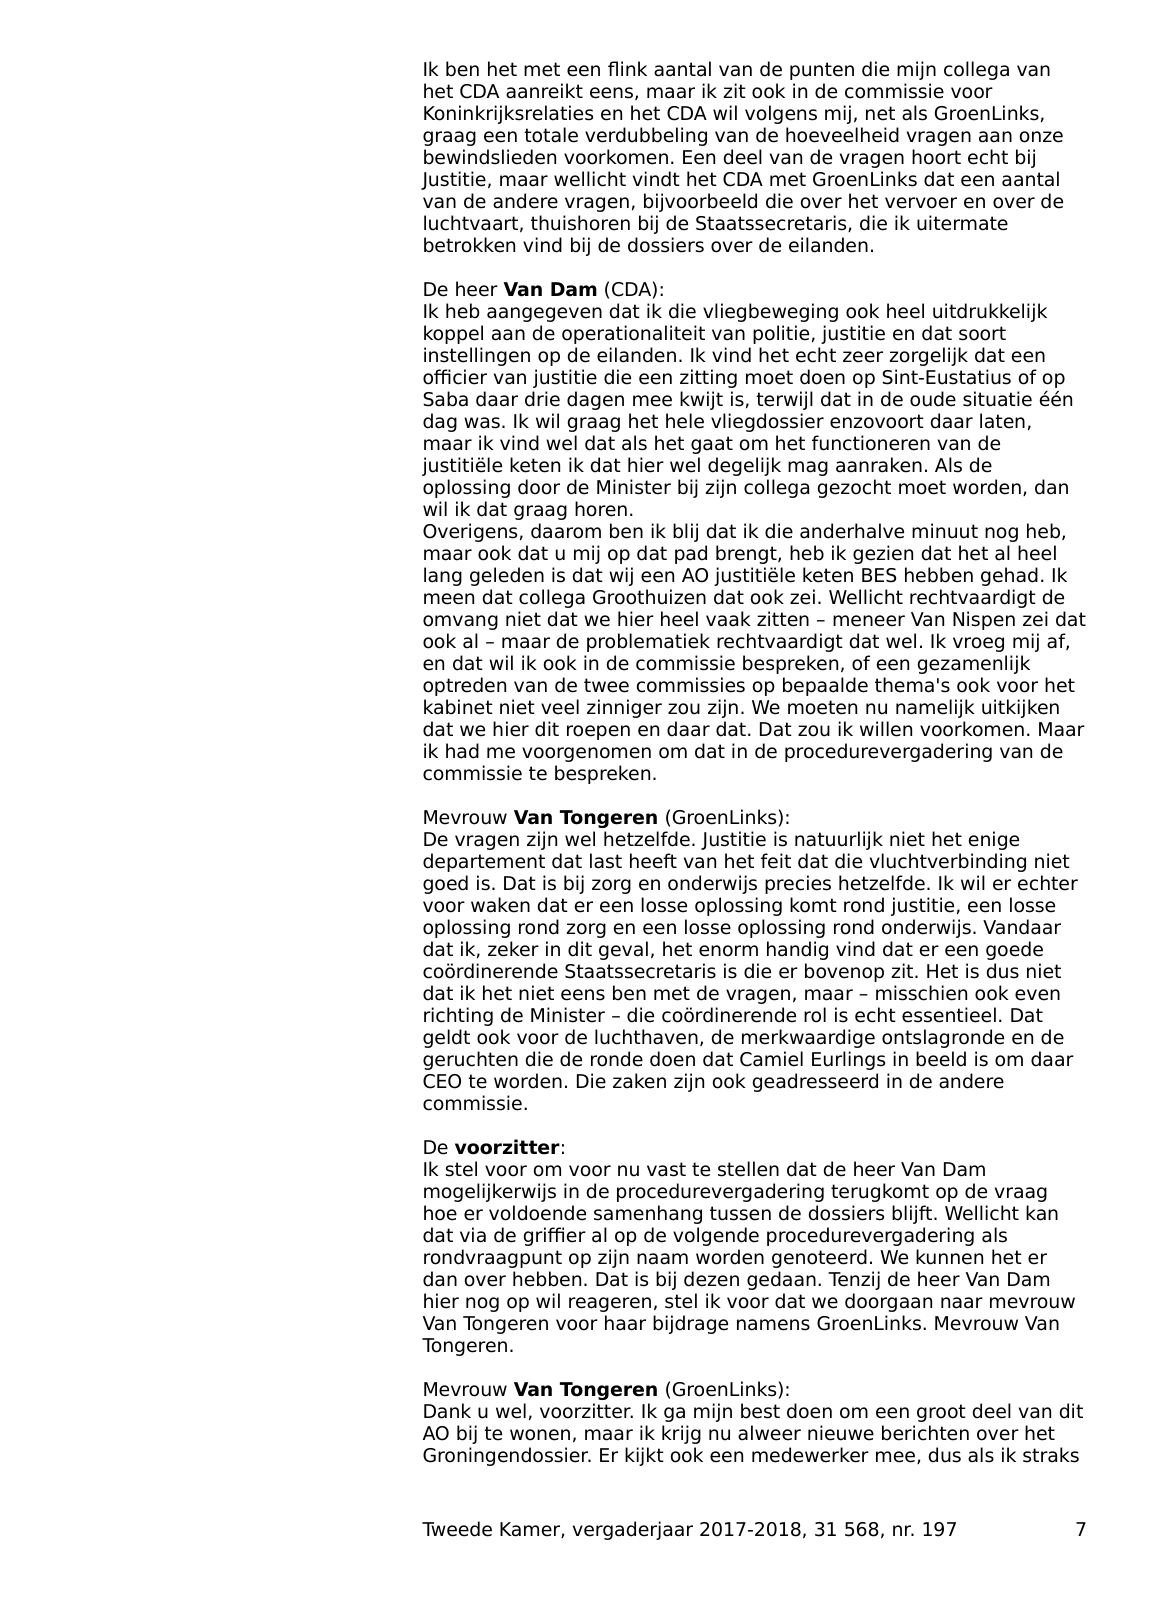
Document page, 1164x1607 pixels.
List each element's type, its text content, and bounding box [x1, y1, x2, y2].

text De vragen zijn wel hetzelfde. Justitie is natuurlijk niet het enige departement dat last heeft van het feit dat die vluchtverbinding niet goed is. Dat is bij zorg en onderwijs precies hetzelfde. Ik wil er echter voor waken dat er een losse oplossing komt rond justitie, een losse oplossing rond zorg en een losse oplossing rond onderwijs. Vandaar dat ik, zeker in dit geval, het enorm handig vind dat er een goede coördinerende Staatssecretaris is die er bovenop zit. Het is dus niet dat ik het niet eens ben met de vragen, maar – misschien ook even richting de Minister – die coördinerende rol is echt essentieel. Dat geldt ook voor de luchthaven, de merkwaardige ontslagronde en de geruchten die de ronde doen dat Camiel Eurlings in beeld is om daar CEO te worden. Die zaken zijn ook geadresseerd in de andere commissie. [422, 829, 1087, 1114]
text De voorzitter: [422, 1137, 1087, 1159]
text Ik stel voor om voor nu vast te stellen dat de heer Van Dam mogelijkerwijs in de procedurevergadering terugkomt op de vraag hoe er voldoende samenhang tussen de dossiers blijft. Wellicht kan dat via de griffier al op de volgende procedurevergadering als rondvraagpunt op zijn naam worden genoteerd. We kunnen het er dan over hebben. Dat is bij dezen gedaan. Tenzij de heer Van Dam hier nog op wil reageren, stel ik voor dat we doorgaan naar mevrouw Van Tongeren voor haar bijdrage namens GroenLinks. Mevrouw Van Tongeren. [422, 1159, 1087, 1356]
text Ik heb aangegeven dat ik die vliegbeweging ook heel uitdrukkelijk koppel aan de operationaliteit van politie, justitie en dat soort instellingen op de eilanden. Ik vind het echt zeer zorgelijk dat een officier van justitie die een zitting moet doen op Sint-Eustatius of op Saba daar drie dagen mee kwijt is, terwijl dat in de oude situatie één dag was. Ik wil graag het hele vliegdossier enzovoort daar laten, maar ik vind wel dat als het gaat om het functioneren van de justitiële keten ik dat hier wel degelijk mag aanraken. Als de oplossing door de Minister bij zijn collega gezocht moet worden, dan wil ik dat graag horen. [422, 301, 1087, 521]
text Dank u wel, voorzitter. Ik ga mijn best doen om een groot deel van dit AO bij te wonen, maar ik krijg nu alweer nieuwe berichten over het Groningendossier. Er kijkt ook een medewerker mee, dus als ik straks [422, 1401, 1087, 1467]
text Ik ben het met een flink aantal van de punten die mijn collega van het CDA aanreikt eens, maar ik zit ook in de commissie voor Koninkrijksrelaties en het CDA wil volgens mij, net als GroenLinks, graag een totale verdubbeling van de hoeveelheid vragen aan onze bewindslieden voorkomen. Een deel van de vragen hoort echt bij Justitie, maar wellicht vindt het CDA met GroenLinks dat een aantal van de andere vragen, bijvoorbeeld die over het vervoer en over de luchtvaart, thuishoren bij de Staatssecretaris, die ik uitermate betrokken vind bij de dossiers over de eilanden. [422, 59, 1087, 257]
text De heer Van Dam (CDA): [422, 279, 1087, 301]
text Overigens, daarom ben ik blij dat ik die anderhalve minuut nog heb, maar ook dat u mij op dat pad brengt, heb ik gezien dat het al heel lang geleden is dat wij een AO justitiële keten BES hebben gehad. Ik meen dat collega Groothuizen dat ook zei. Wellicht rechtvaardigt de omvang niet dat we hier heel vaak zitten – meneer Van Nispen zei dat ook al – maar de problematiek rechtvaardigt dat wel. Ik vroeg mij af, en dat wil ik ook in de commissie bespreken, of een gezamenlijk optreden van de twee commissies op bepaalde thema's ook voor het kabinet niet veel zinniger zou zijn. We moeten nu namelijk uitkijken dat we hier dit roepen en daar dat. Dat zou ik willen voorkomen. Maar ik had me voorgenomen om dat in de procedurevergadering van de commissie te bespreken. [422, 521, 1087, 784]
text Mevrouw Van Tongeren (GroenLinks): [422, 807, 1087, 829]
text Mevrouw Van Tongeren (GroenLinks): [422, 1379, 1087, 1401]
